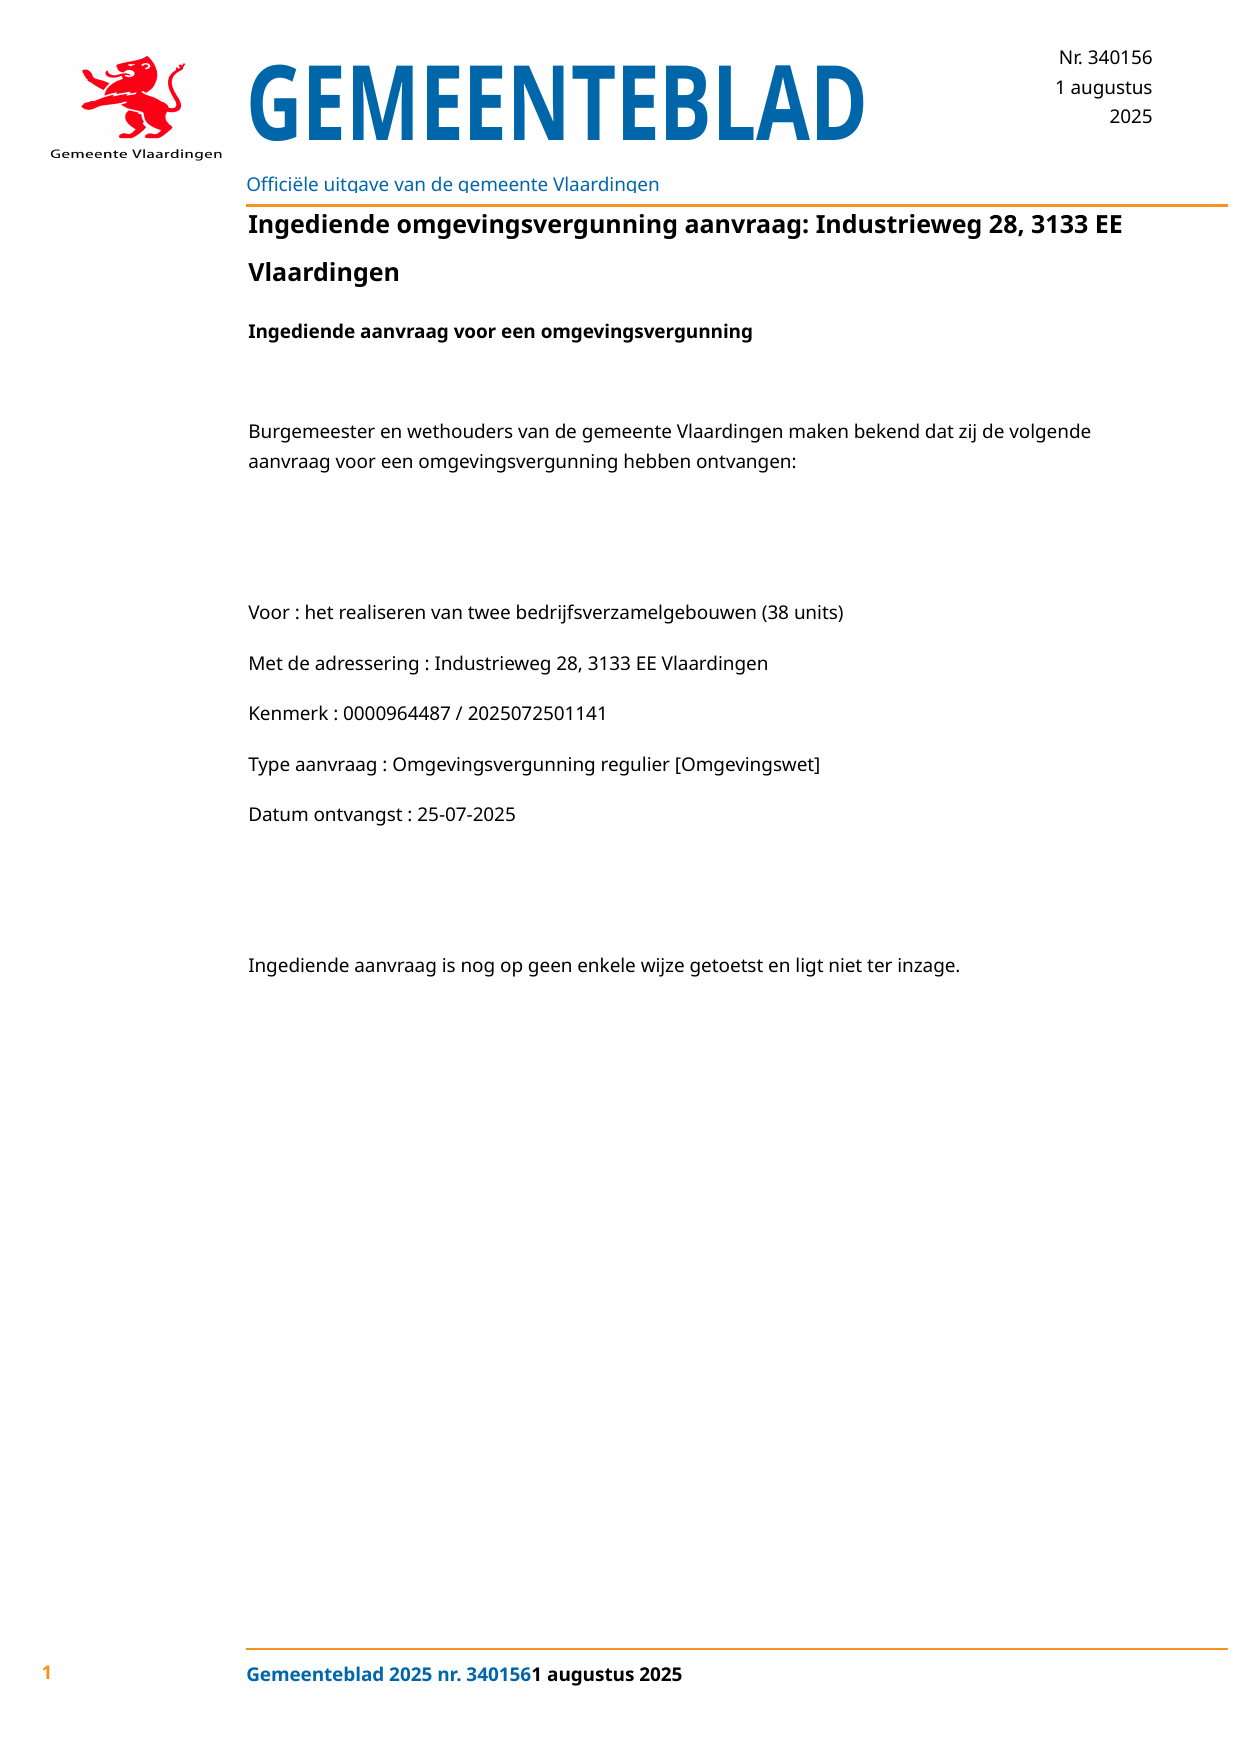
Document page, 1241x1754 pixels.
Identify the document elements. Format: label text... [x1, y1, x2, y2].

picture [41, 47, 231, 172]
text Type aanvraag : Omgevingsvergunning regulier [Omgevingswet] [248, 751, 1152, 777]
text Kenmerk : 0000964487 / 2025072501141 [248, 700, 1152, 726]
text Datum ontvangst : 25-07-2025 [248, 801, 1152, 827]
text Burgemeester en wethouders van de gemeente Vlaardingen maken bekend dat zij de volgende aanvraag voor een omgevingsvergunning hebben ontvangen: [248, 419, 1152, 474]
text Met de adressering : Industrieweg 28, 3133 EE Vlaardingen [248, 650, 1152, 676]
text Ingediende aanvraag voor een omgevingsvergunning [248, 318, 1152, 344]
text Ingediende omgevingsvergunning aanvraag: Industrieweg 28, 3133 EE Vlaardingen [248, 207, 1152, 288]
text Ingediende aanvraag is nog op geen enkele wijze getoetst en ligt niet ter inzage. [248, 952, 1152, 978]
text Voor : het realiseren van twee bedrijfsverzamelgebouwen (38 units) [248, 599, 1152, 625]
